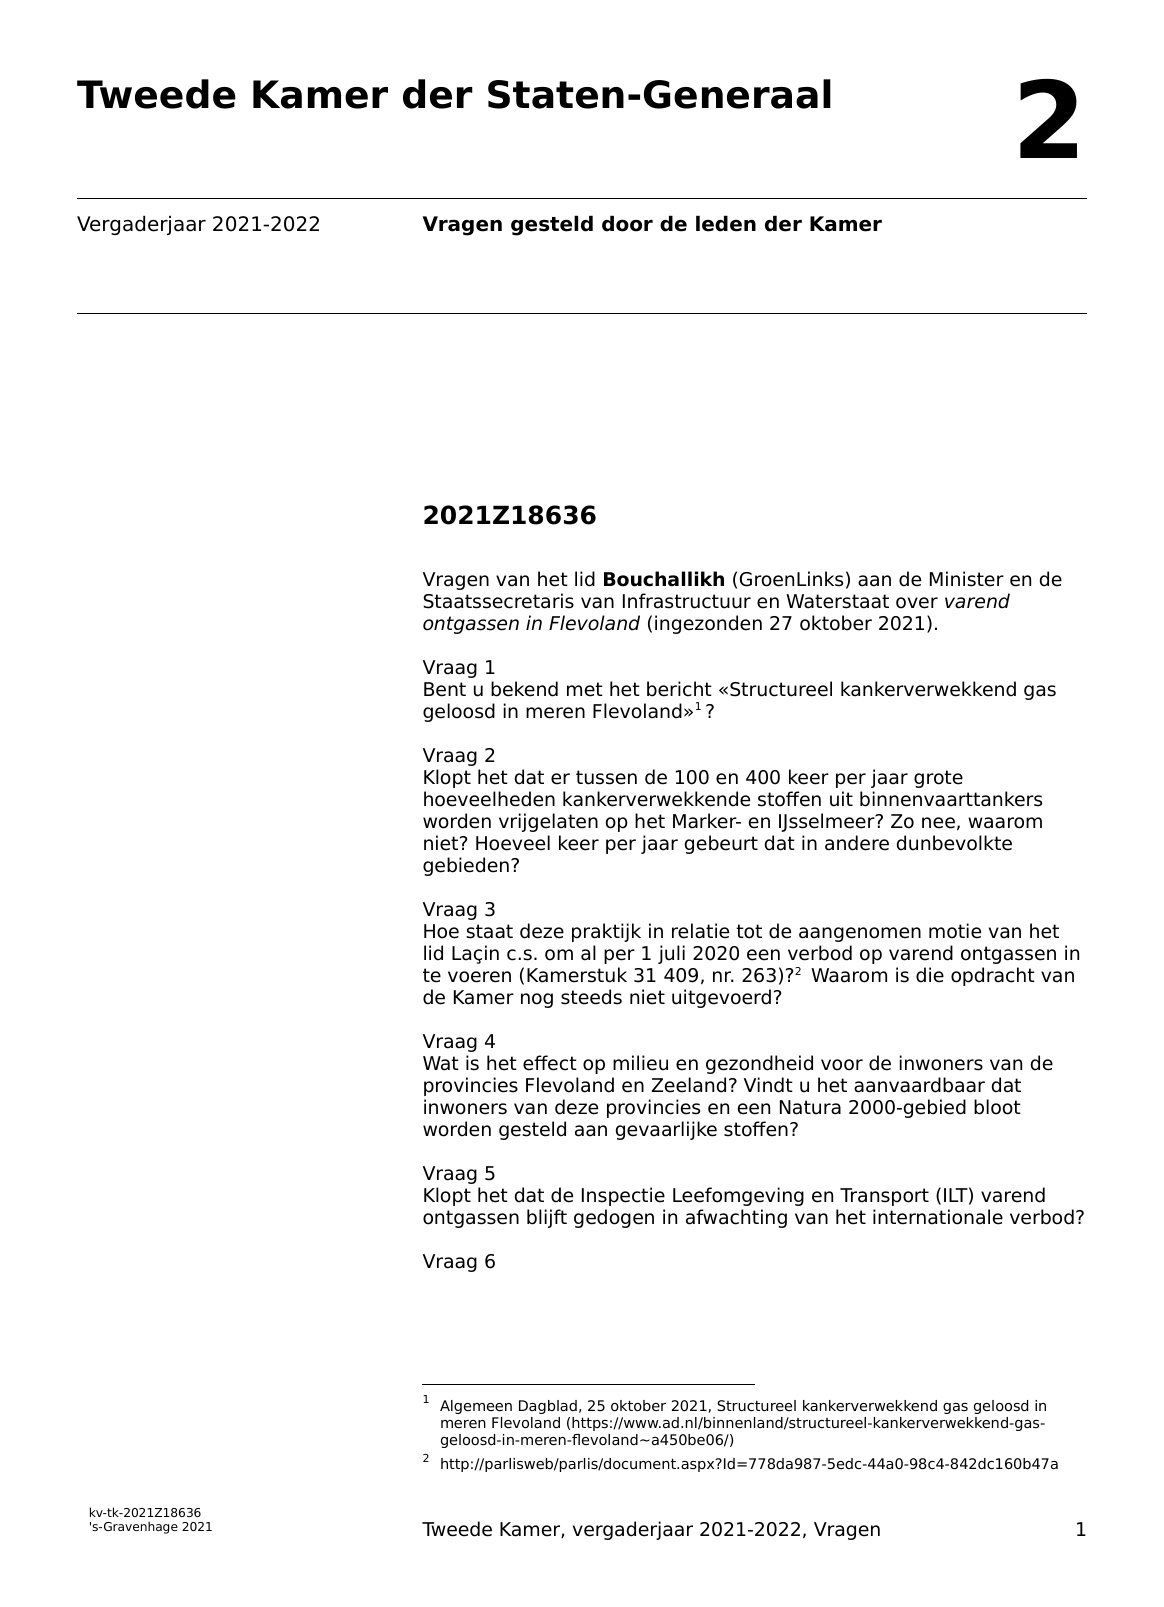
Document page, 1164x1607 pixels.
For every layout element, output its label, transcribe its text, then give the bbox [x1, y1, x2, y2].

text Algemeen Dagblad, 25 oktober 2021, Structureel kankerverwekkend gas geloosd in meren Flevoland (https://www.ad.nl/binnenland/structureel-kankerverwekkend-gas-geloosd-in-meren-flevoland~a450be06/) [422, 1393, 1087, 1449]
text 2021Z18636 [422, 501, 1087, 531]
text Wat is het effect op milieu en gezondheid voor de inwoners van de provincies Flevoland en Zeeland? Vindt u het aanvaardbaar dat inwoners van deze provincies en een Natura 2000-gebied bloot worden gesteld aan gevaarlijke stoffen? [422, 1053, 1087, 1141]
table_cell Vragen gesteld door de leden der Kamer [422, 199, 1087, 313]
text Klopt het dat de Inspectie Leefomgeving en Transport (ILT) varend ontgassen blijft gedogen in afwachting van het internationale verbod? [422, 1185, 1087, 1229]
text Bent u bekend met het bericht «Structureel kankerverwekkend gas geloosd in meren Flevoland»? [422, 679, 1087, 723]
text Vraag 5 [422, 1163, 1087, 1185]
table_header 2 [886, 59, 1087, 198]
text Vragen van het lid Bouchallikh (GroenLinks) aan de Minister en de Staatssecretaris van Infrastructuur en Waterstaat over varend ontgassen in Flevoland (ingezonden 27 oktober 2021). [422, 569, 1087, 635]
text Klopt het dat er tussen de 100 en 400 keer per jaar grote hoeveelheden kankerverwekkende stoffen uit binnenvaarttankers worden vrijgelaten op het Marker- en IJsselmeer? Zo nee, waarom niet? Hoeveel keer per jaar gebeurt dat in andere dunbevolkte gebieden? [422, 767, 1087, 877]
text Vraag 1 [422, 657, 1087, 679]
text http://parlisweb/parlis/document.aspx?Id=778da987-5edc-44a0-98c4-842dc160b47a [422, 1452, 1087, 1474]
text 's-Gravenhage 2021 [88, 1520, 323, 1534]
text Vraag 6 [422, 1251, 1087, 1273]
text kv-tk-2021Z18636 [88, 1506, 323, 1520]
table_header Tweede Kamer der Staten-Generaal [77, 59, 886, 198]
text Vraag 4 [422, 1031, 1087, 1053]
text Vraag 2 [422, 745, 1087, 767]
table_cell Vergaderjaar 2021-2022 [77, 199, 422, 313]
text Hoe staat deze praktijk in relatie tot de aangenomen motie van het lid Laçin c.s. om al per 1 juli 2020 een verbod op varend ontgassen in te voeren (Kamerstuk 31 409, nr. 263)? Waarom is die opdracht van de Kamer nog steeds niet uitgevoerd? [422, 921, 1087, 1009]
text Vraag 3 [422, 899, 1087, 921]
